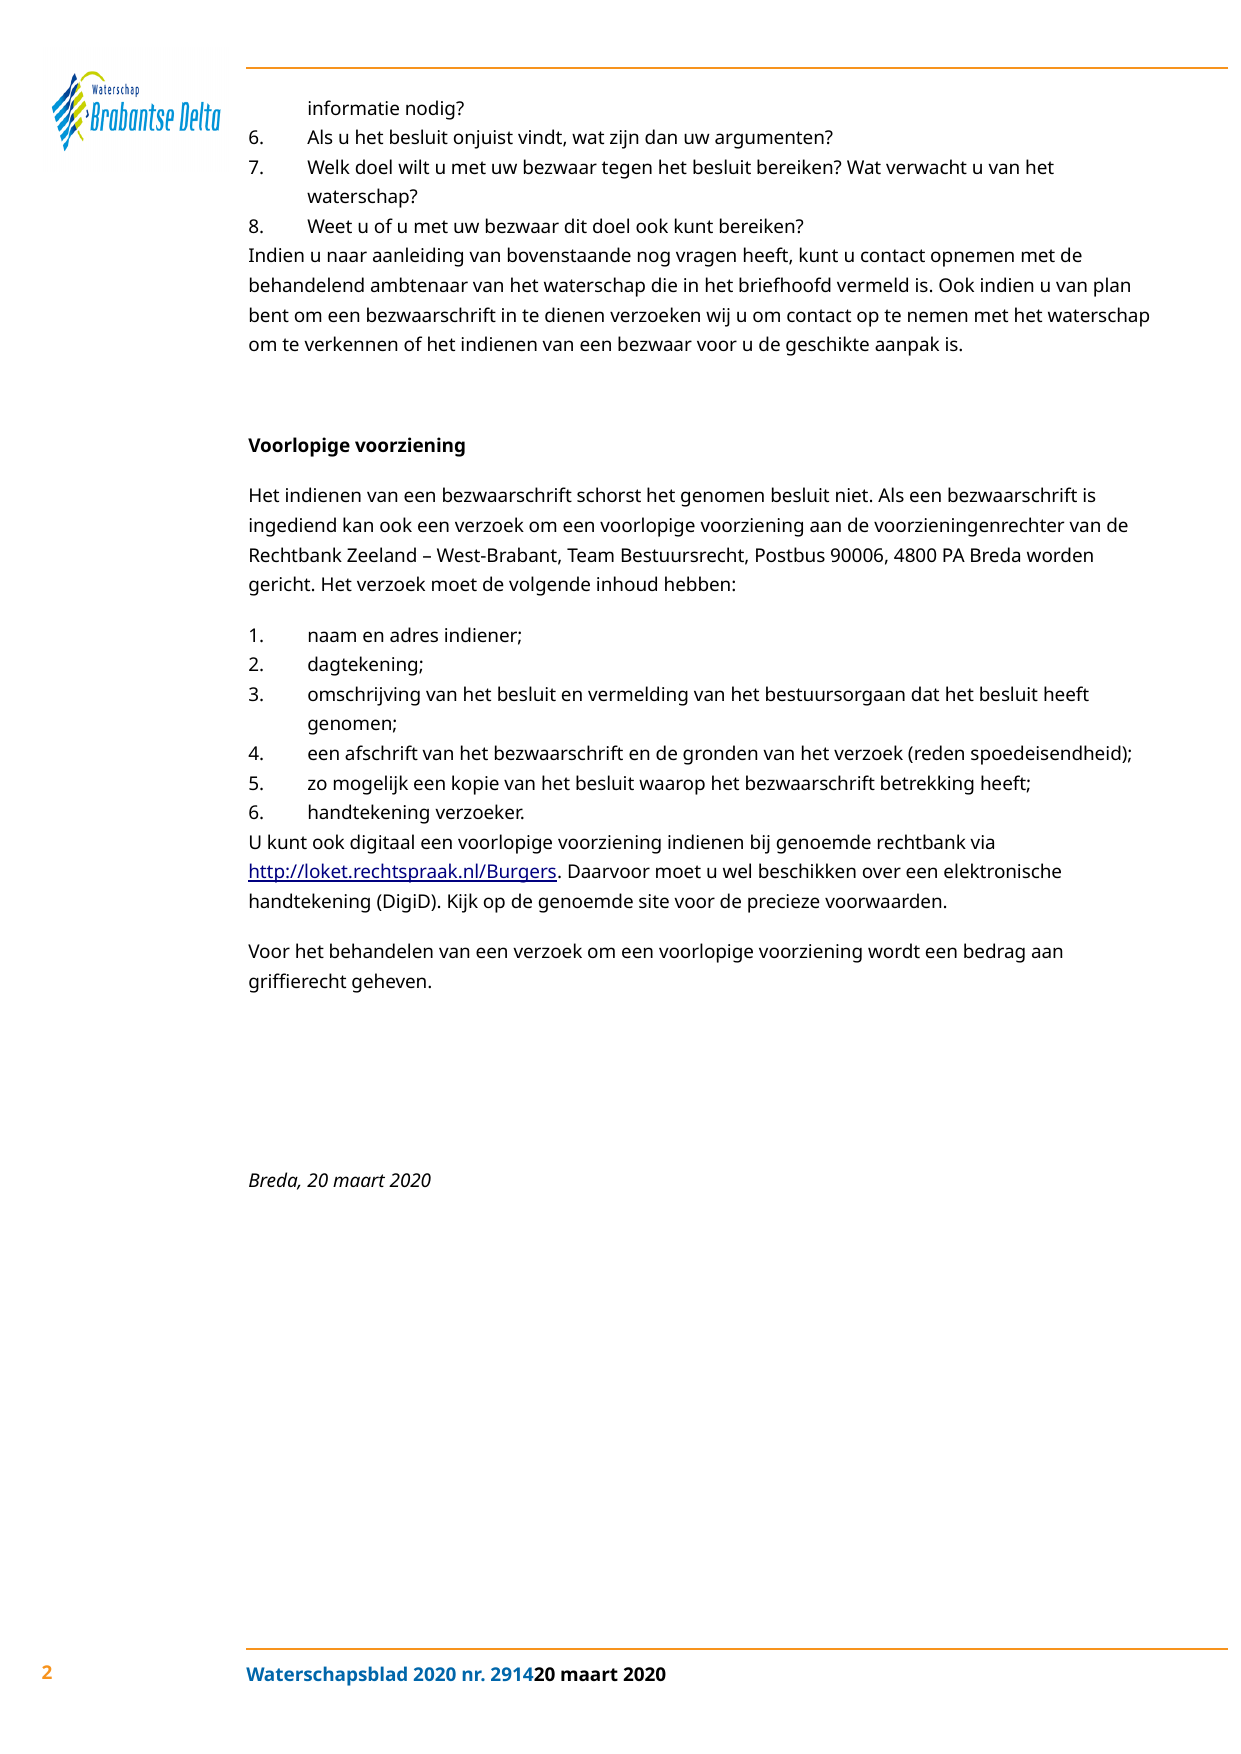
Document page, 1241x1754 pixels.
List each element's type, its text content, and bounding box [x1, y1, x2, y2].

text U kunt ook digitaal een voorlopige voorziening indienen bij genoemde rechtbank via http://loket.rechtspraak.nl/Burgers. Daarvoor moet u wel beschikken over een elektronische handtekening (DigiD). Kijk op de genoemde site voor de precieze voorwaarden. [248, 829, 1152, 914]
list omschrijving van het besluit en vermelding van het bestuursorgaan dat het besluit heeft genomen; [248, 681, 1152, 736]
text Voorlopige voorziening [248, 432, 1152, 458]
picture [41, 47, 231, 172]
text Het indienen van een bezwaarschrift schorst het genomen besluit niet. Als een bezwaarschrift is ingediend kan ook een verzoek om een voorlopige voorziening aan de voorzieningenrechter van de Rechtbank Zeeland – West-Brabant, Team Bestuursrecht, Postbus 90006, 4800 PA Breda worden gericht. Het verzoek moet de volgende inhoud hebben: [248, 483, 1152, 597]
list Weet u of u met uw bezwaar dit doel ook kunt bereiken? [248, 213, 1152, 239]
list dagtekening; [248, 651, 1152, 677]
list Als u het besluit onjuist vindt, wat zijn dan uw argumenten? [248, 124, 1152, 150]
list Welk doel wilt u met uw bezwaar tegen het besluit bereiken? Wat verwacht u van het waterschap? [248, 154, 1152, 209]
text Voor het behandelen van een verzoek om een voorlopige voorziening wordt een bedrag aan griffierecht geheven. [248, 938, 1152, 994]
list naam en adres indiener; [248, 622, 1152, 648]
list een afschrift van het bezwaarschrift en de gronden van het verzoek (reden spoedeisendheid); [248, 740, 1152, 766]
list zo mogelijk een kopie van het besluit waarop het bezwaarschrift betrekking heeft; [248, 770, 1152, 796]
list handtekening verzoeker. [248, 799, 1152, 825]
text Breda, 20 maart 2020 [248, 1167, 1152, 1193]
list informatie nodig? [248, 95, 1152, 121]
text Indien u naar aanleiding van bovenstaande nog vragen heeft, kunt u contact opnemen met de behandelend ambtenaar van het waterschap die in het briefhoofd vermeld is. Ook indien u van plan bent om een bezwaarschrift in te dienen verzoeken wij u om contact op te nemen met het waterschap om te verkennen of het indienen van een bezwaar voor u de geschikte aanpak is. [248, 243, 1152, 357]
